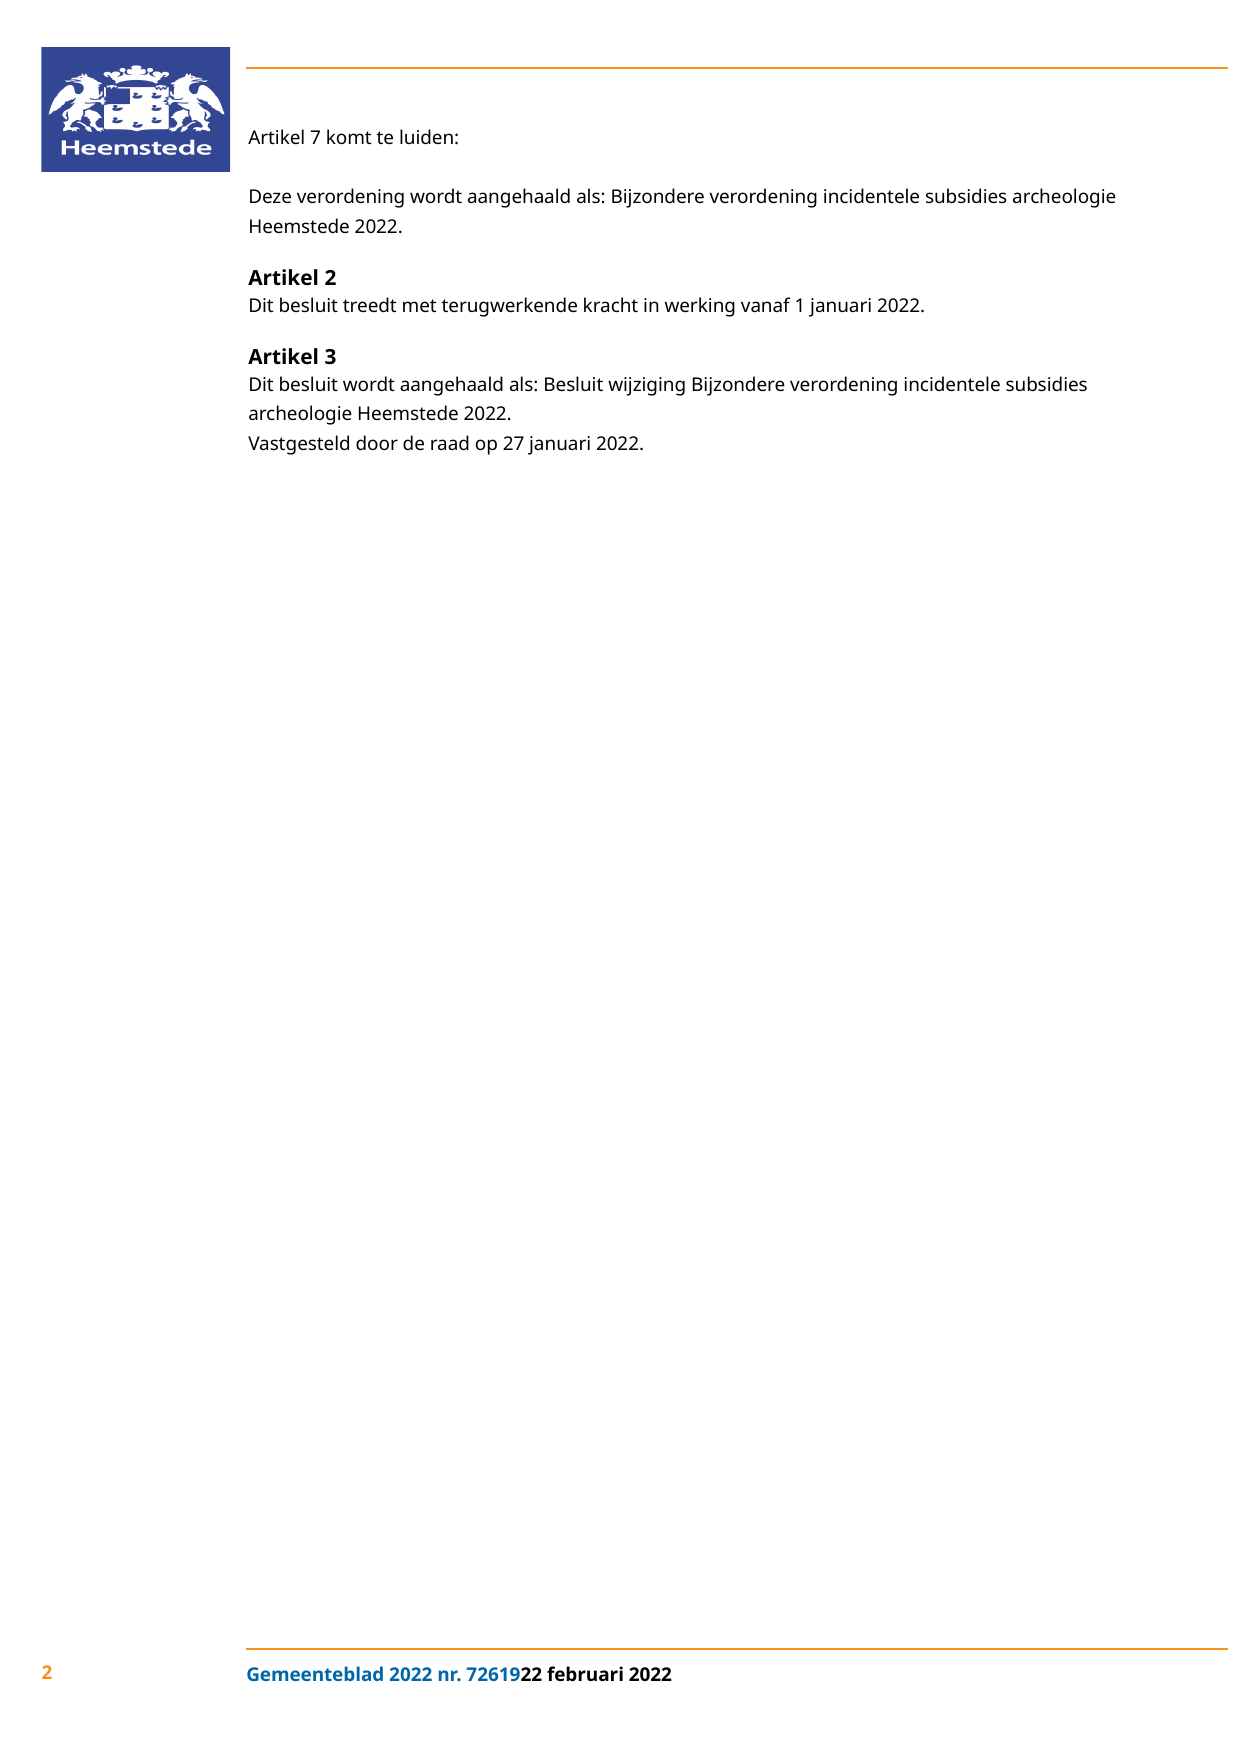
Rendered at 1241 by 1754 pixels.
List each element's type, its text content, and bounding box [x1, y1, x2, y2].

text Dit besluit treedt met terugwerkende kracht in werking vanaf 1 januari 2022. [248, 292, 1152, 318]
text Deze verordening wordt aangehaald als: Bijzondere verordening incidentele subsidies archeologie Heemstede 2022. [248, 183, 1152, 239]
text Artikel 7 komt te luiden: [248, 124, 1152, 150]
text Artikel 3 [248, 342, 1152, 371]
text Artikel 2 [248, 263, 1152, 292]
picture [41, 47, 231, 172]
text Dit besluit wordt aangehaald als: Besluit wijziging Bijzondere verordening incidentele subsidies archeologie Heemstede 2022. [248, 371, 1152, 426]
text Vastgesteld door de raad op 27 januari 2022. [248, 430, 1152, 456]
